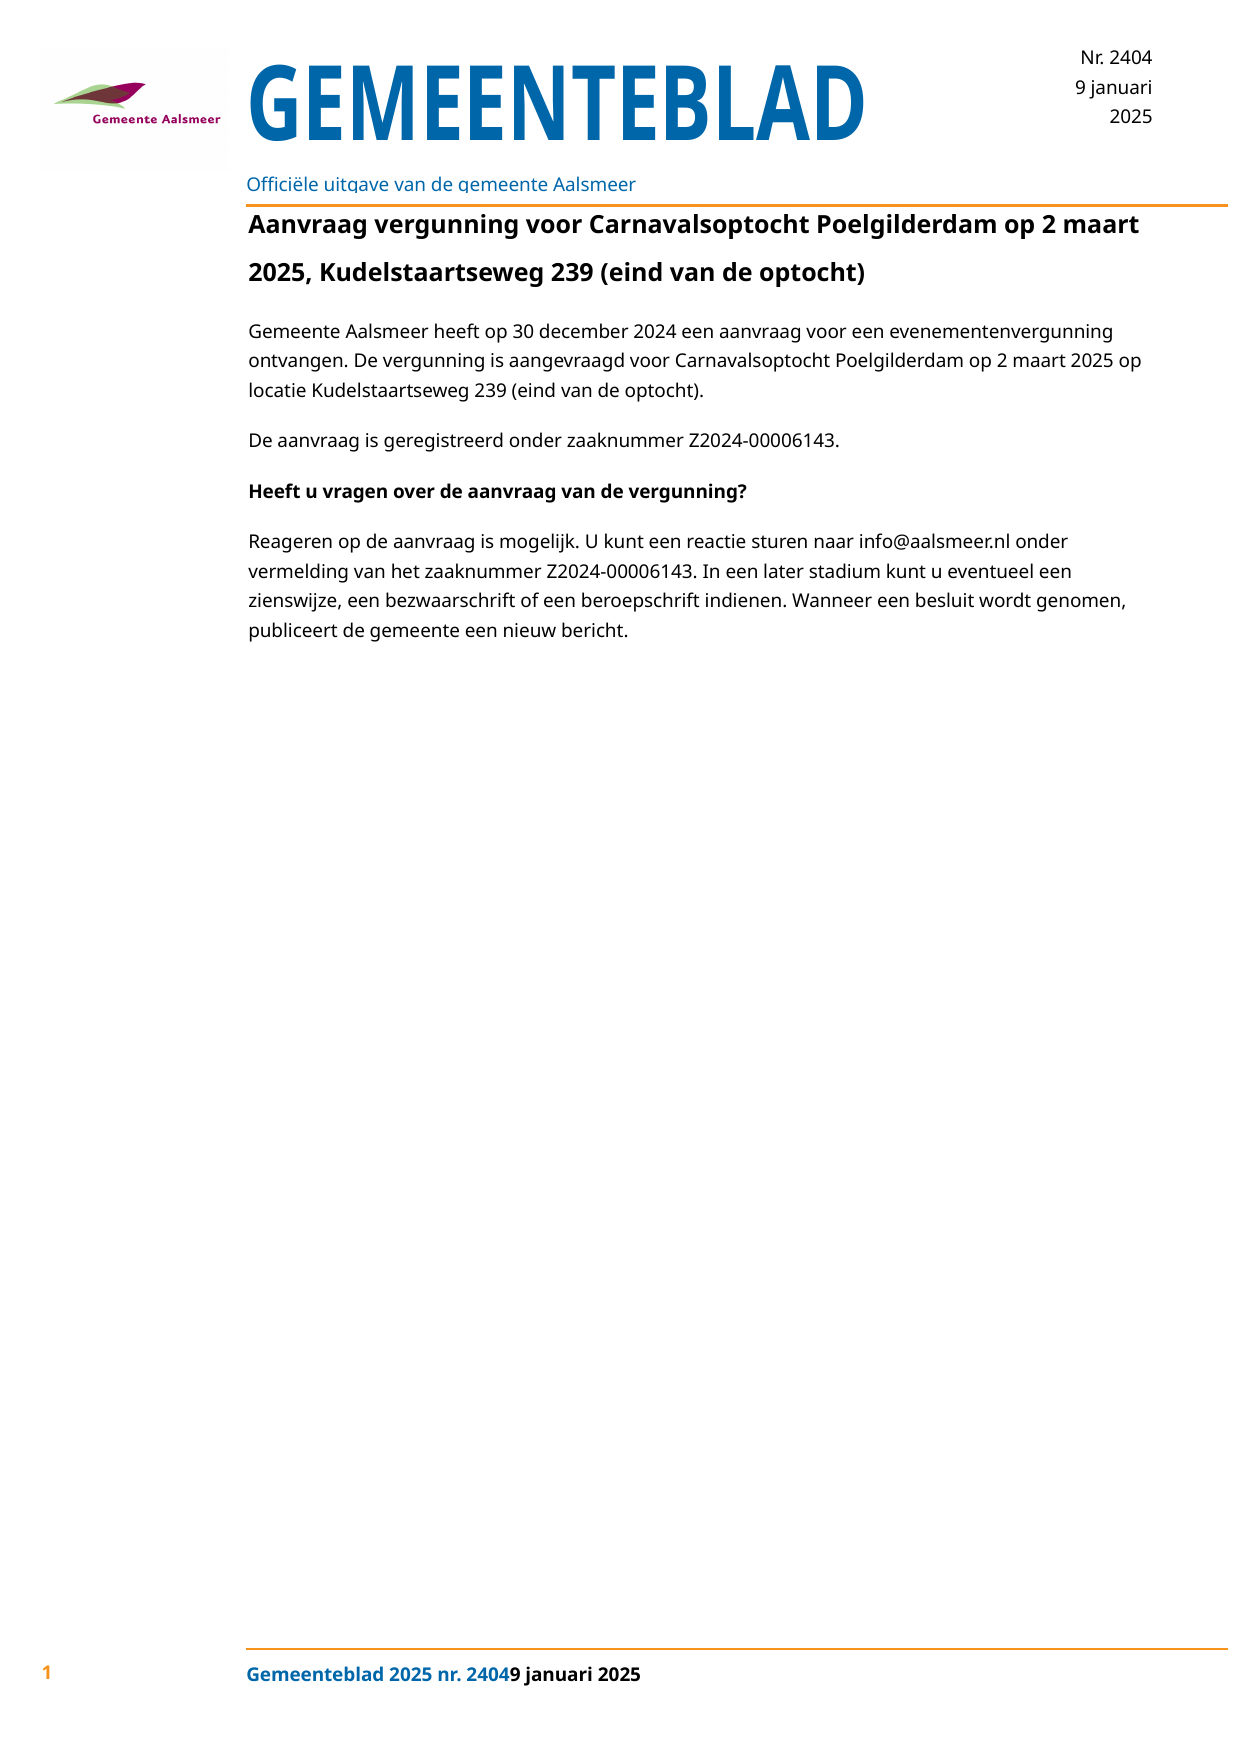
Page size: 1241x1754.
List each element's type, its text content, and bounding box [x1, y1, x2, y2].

text Reageren op de aanvraag is mogelijk. U kunt een reactie sturen naar info@aalsmeer.nl onder vermelding van het zaaknummer Z2024-00006143. In een later stadium kunt u eventueel een zienswijze, een bezwaarschrift of een beroepschrift indienen. Wanneer een besluit wordt genomen, publiceert de gemeente een nieuw bericht. [248, 528, 1152, 643]
text Aanvraag vergunning voor Carnavalsoptocht Poelgilderdam op 2 maart 2025, Kudelstaartseweg 239 (eind van de optocht) [248, 207, 1152, 288]
text Gemeente Aalsmeer heeft op 30 december 2024 een aanvraag voor een evenementenvergunning ontvangen. De vergunning is aangevraagd voor Carnavalsoptocht Poelgilderdam op 2 maart 2025 op locatie Kudelstaartseweg 239 (eind van de optocht). [248, 318, 1152, 403]
text Heeft u vragen over de aanvraag van de vergunning? [248, 478, 1152, 504]
picture [41, 47, 231, 172]
text De aanvraag is geregistreerd onder zaaknummer Z2024-00006143. [248, 427, 1152, 453]
